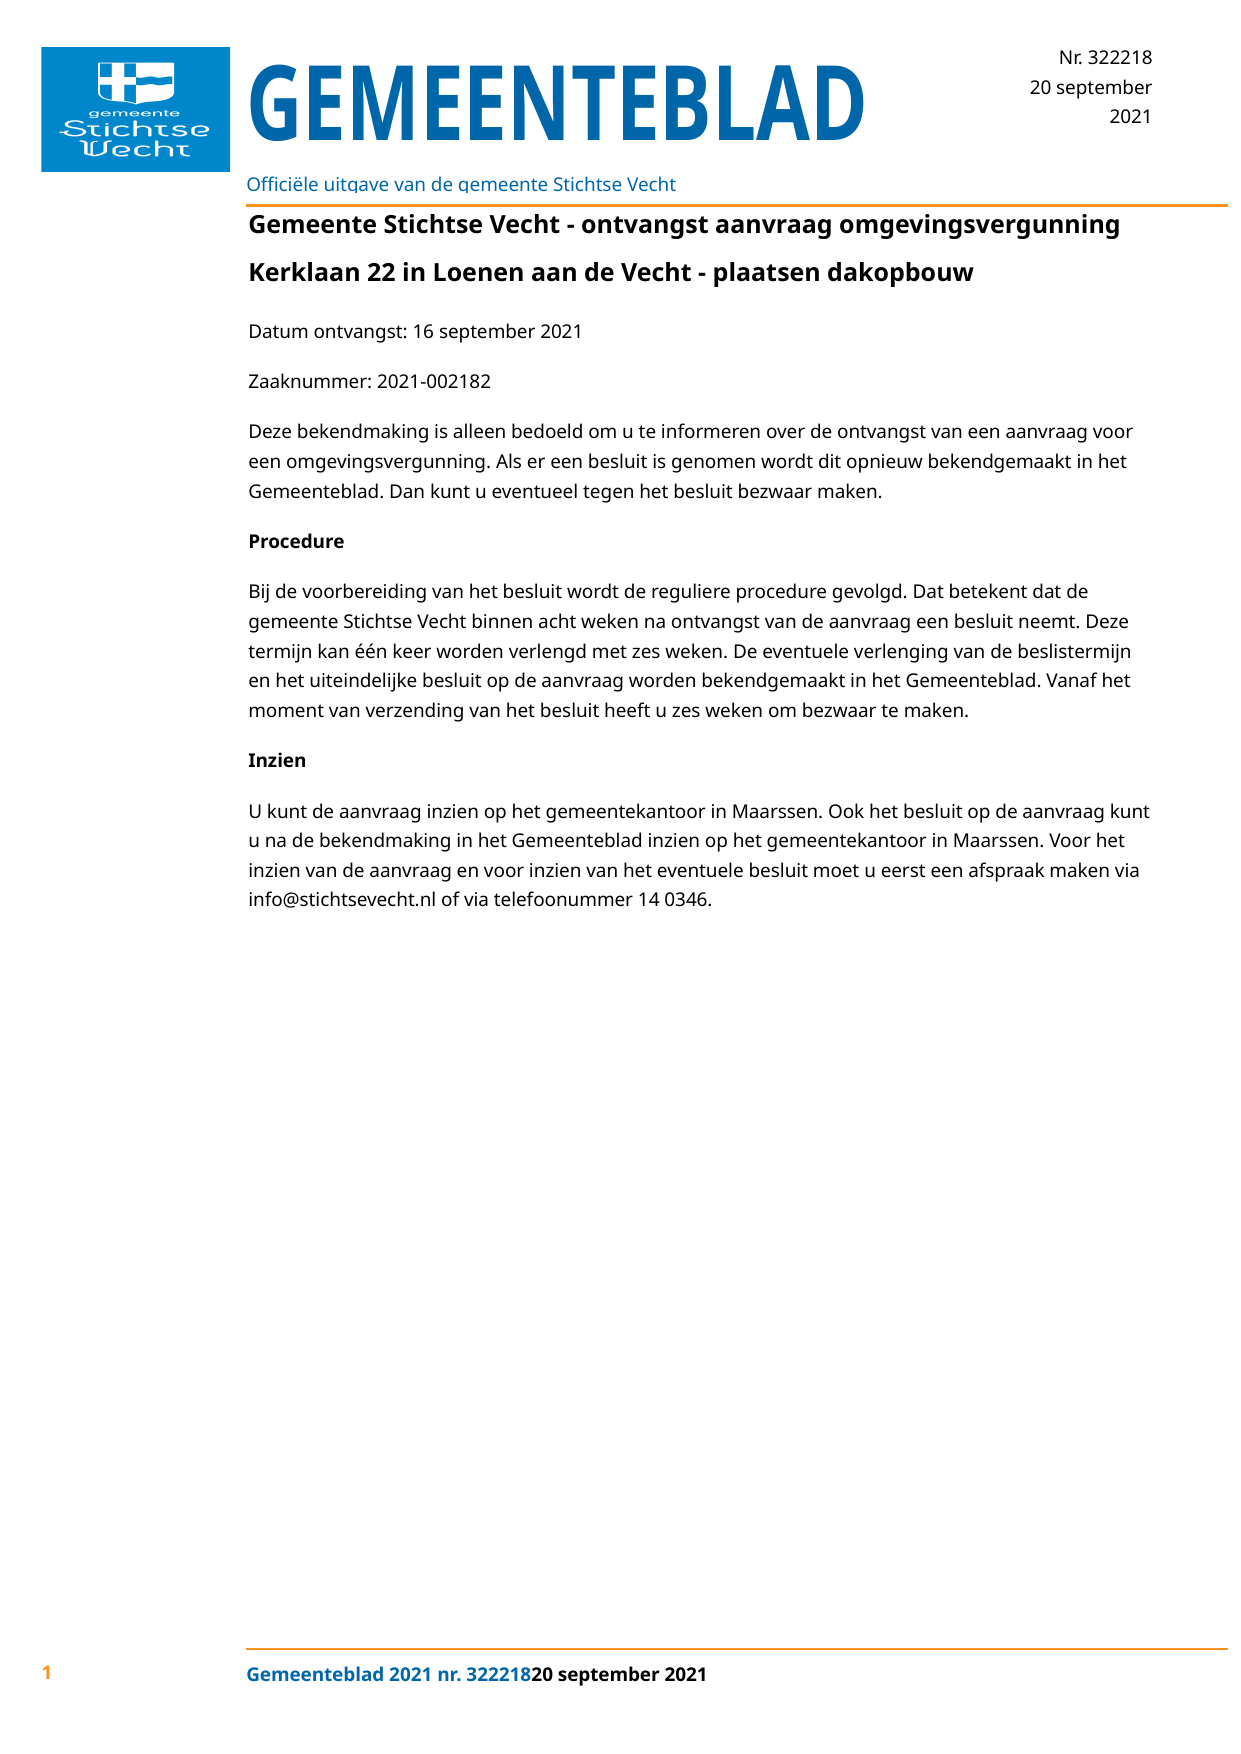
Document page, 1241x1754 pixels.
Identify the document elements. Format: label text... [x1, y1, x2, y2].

text U kunt de aanvraag inzien op het gemeentekantoor in Maarssen. Ook het besluit op de aanvraag kunt u na de bekendmaking in het Gemeenteblad inzien op het gemeentekantoor in Maarssen. Voor het inzien van de aanvraag en voor inzien van het eventuele besluit moet u eerst een afspraak maken via info@stichtsevecht.nl of via telefoonummer 14 0346. [248, 798, 1152, 912]
text Inzien [248, 747, 1152, 773]
text Gemeente Stichtse Vecht - ontvangst aanvraag omgevingsvergunning Kerklaan 22 in Loenen aan de Vecht - plaatsen dakopbouw [248, 207, 1152, 288]
picture [99, 63, 135, 101]
text Deze bekendmaking is alleen bedoeld om u te informeren over de ontvangst van een aanvraag voor een omgevingsvergunning. Als er een besluit is genomen wordt dit opnieuw bekendgemaakt in het Gemeenteblad. Dan kunt u eventueel tegen het besluit bezwaar maken. [248, 419, 1152, 504]
text Datum ontvangst: 16 september 2021 [248, 318, 1152, 344]
text Bij de voorbereiding van het besluit wordt de reguliere procedure gevolgd. Dat betekent dat de gemeente Stichtse Vecht binnen acht weken na ontvangst van de aanvraag een besluit neemt. Deze termijn kan één keer worden verlengd met zes weken. De eventuele verlenging van de beslistermijn en het uiteindelijke besluit op de aanvraag worden bekendgemaakt in het Gemeenteblad. Vanaf het moment van verzending van het besluit heeft u zes weken om bezwaar te maken. [248, 579, 1152, 723]
text Zaaknummer: 2021-002182 [248, 368, 1152, 394]
picture [137, 63, 174, 103]
text Procedure [248, 528, 1152, 554]
